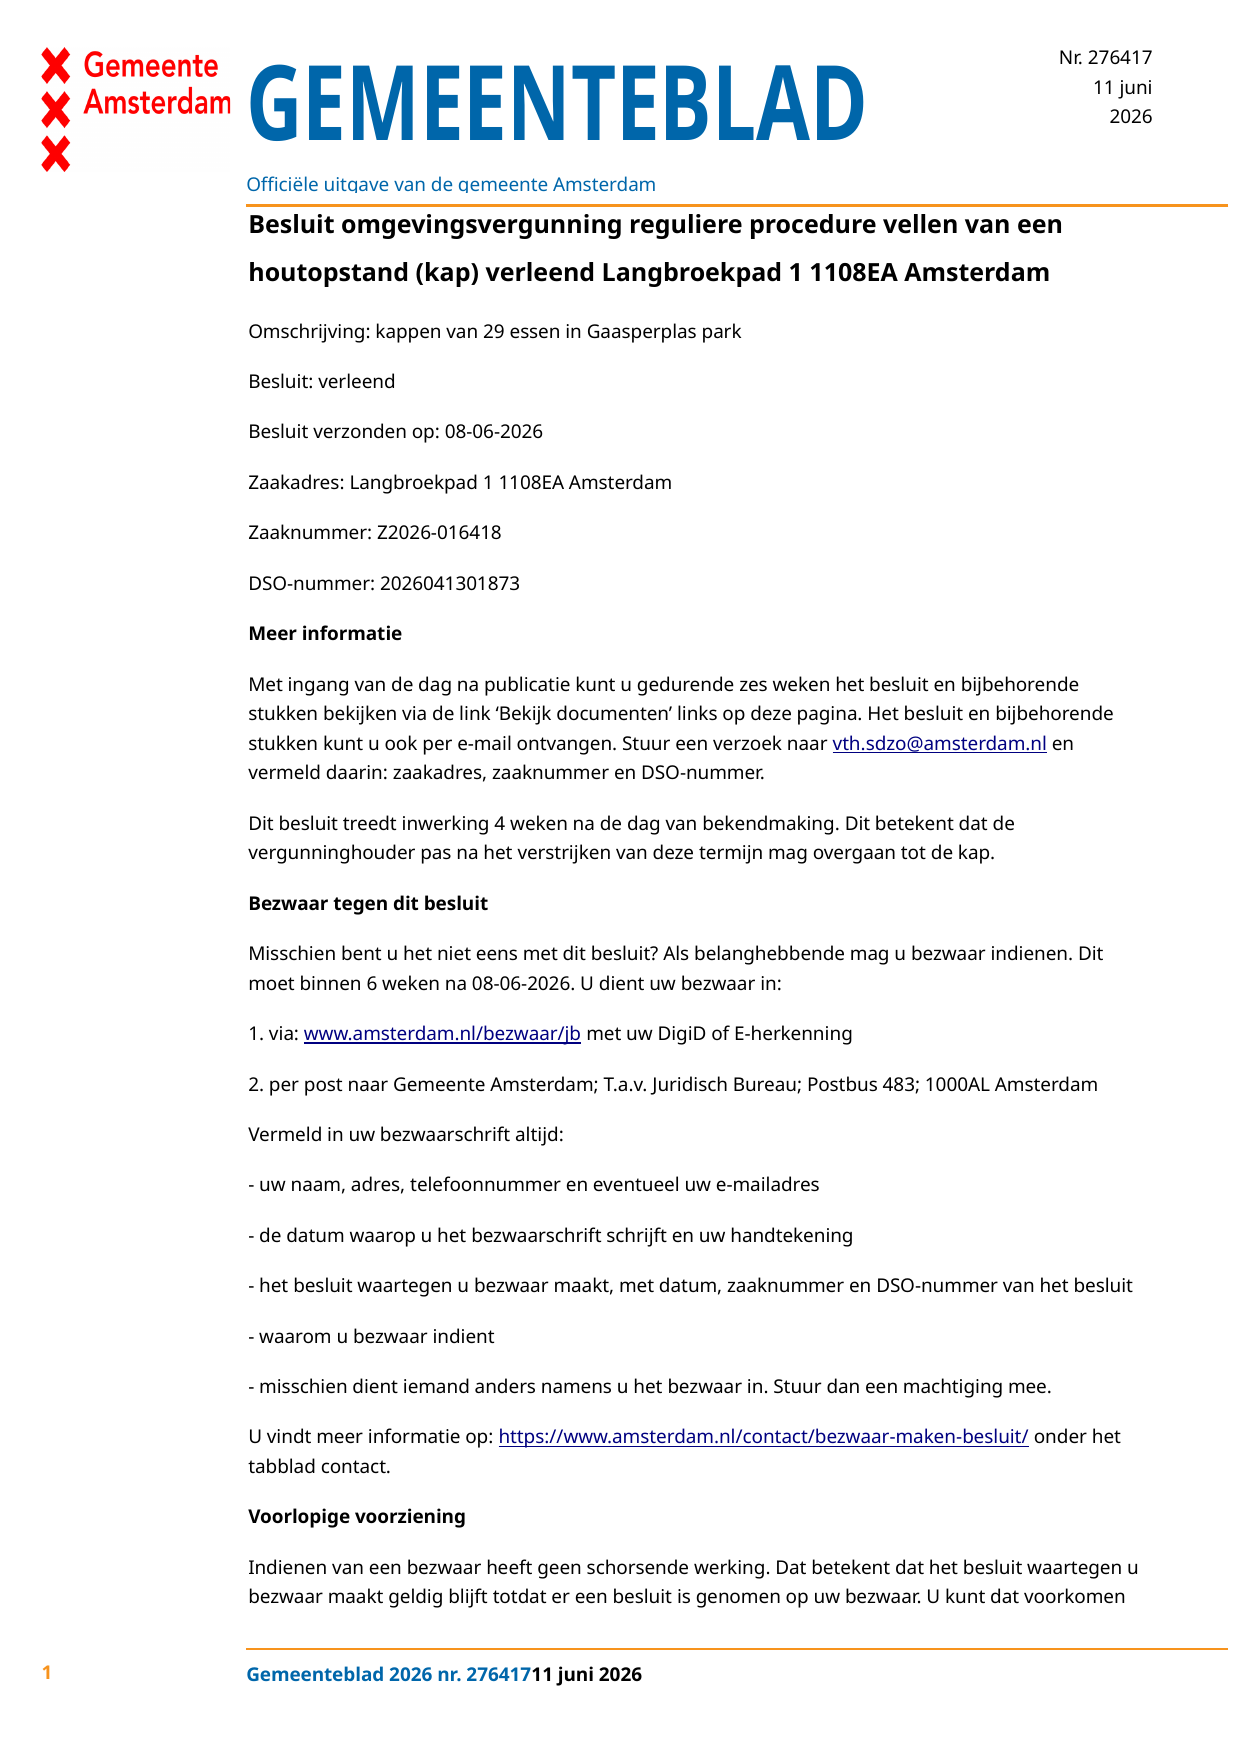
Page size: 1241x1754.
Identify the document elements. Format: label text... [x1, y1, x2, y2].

text U vindt meer informatie op: https://www.amsterdam.nl/contact/bezwaar-maken-besluit/ onder het tabblad contact. [248, 1424, 1152, 1479]
text Voorlopige voorziening [248, 1504, 1152, 1529]
text Vermeld in uw bezwaarschrift altijd: [248, 1121, 1152, 1147]
text - misschien dient iemand anders namens u het bezwaar in. Stuur dan een machtiging mee. [248, 1373, 1152, 1399]
text - uw naam, adres, telefoonnummer en eventueel uw e-mailadres [248, 1172, 1152, 1197]
text 1. via: www.amsterdam.nl/bezwaar/jb met uw DigiD of E-herkenning [248, 1020, 1152, 1046]
text Zaakadres: Langbroekpad 1 1108EA Amsterdam [248, 469, 1152, 495]
text Meer informatie [248, 620, 1152, 646]
text 2. per post naar Gemeente Amsterdam; T.a.v. Juridisch Bureau; Postbus 483; 1000AL Amsterdam [248, 1071, 1152, 1097]
text Bezwaar tegen dit besluit [248, 890, 1152, 916]
text Dit besluit treedt inwerking 4 weken na de dag van bekendmaking. Dit betekent dat de vergunninghouder pas na het verstrijken van deze termijn mag overgaan tot de kap. [248, 810, 1152, 865]
text DSO-nummer: 2026041301873 [248, 570, 1152, 596]
text Omschrijving: kappen van 29 essen in Gaasperplas park [248, 318, 1152, 344]
text - het besluit waartegen u bezwaar maakt, met datum, zaaknummer en DSO-nummer van het besluit [248, 1272, 1152, 1298]
text Besluit verzonden op: 08-06-2026 [248, 419, 1152, 444]
text - waarom u bezwaar indient [248, 1323, 1152, 1349]
picture [41, 47, 231, 172]
text Misschien bent u het niet eens met dit besluit? Als belanghebbende mag u bezwaar indienen. Dit moet binnen 6 weken na 08-06-2026. U dient uw bezwaar in: [248, 940, 1152, 996]
text Indienen van een bezwaar heeft geen schorsende werking. Dat betekent dat het besluit waartegen u bezwaar maakt geldig blijft totdat er een besluit is genomen op uw bezwaar. U kunt dat voorkomen [248, 1554, 1152, 1609]
text - de datum waarop u het bezwaarschrift schrijft en uw handtekening [248, 1222, 1152, 1248]
text Met ingang van de dag na publicatie kunt u gedurende zes weken het besluit en bijbehorende stukken bekijken via de link ‘Bekijk documenten’ links op deze pagina. Het besluit en bijbehorende stukken kunt u ook per e-mail ontvangen. Stuur een verzoek naar vth.sdzo@amsterdam.nl en vermeld daarin: zaakadres, zaaknummer en DSO-nummer. [248, 671, 1152, 785]
text Zaaknummer: Z2026-016418 [248, 519, 1152, 545]
text Besluit omgevingsvergunning reguliere procedure vellen van een houtopstand (kap) verleend Langbroekpad 1 1108EA Amsterdam [248, 207, 1152, 288]
text Besluit: verleend [248, 368, 1152, 394]
